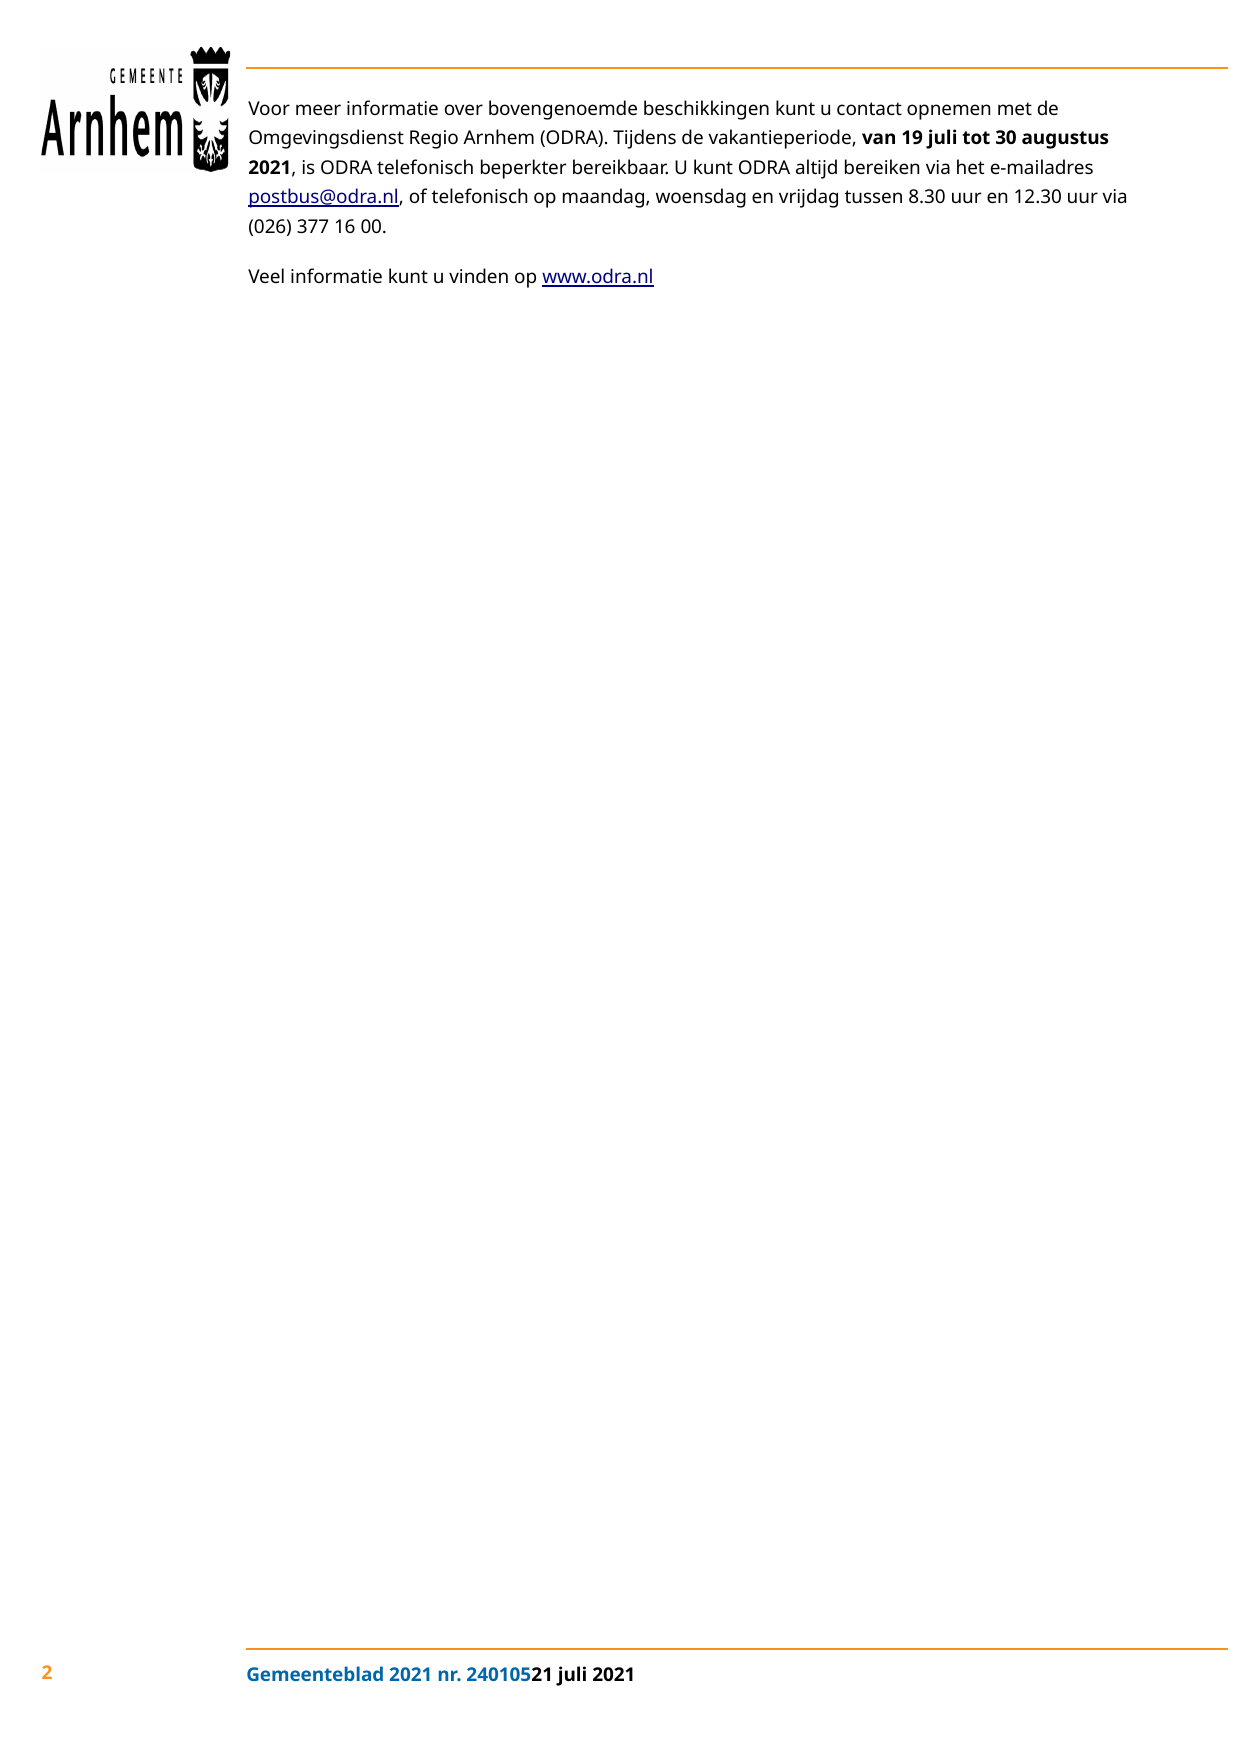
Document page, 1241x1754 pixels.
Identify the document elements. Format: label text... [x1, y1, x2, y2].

picture [41, 47, 231, 172]
text Voor meer informatie over bovengenoemde beschikkingen kunt u contact opnemen met de Omgevingsdienst Regio Arnhem (ODRA). Tijdens de vakantieperiode, van 19 juli tot 30 augustus 2021, is ODRA telefonisch beperkter bereikbaar. U kunt ODRA altijd bereiken via het e-mailadres postbus@odra.nl, of telefonisch op maandag, woensdag en vrijdag tussen 8.30 uur en 12.30 uur via (026) 377 16 00. [248, 95, 1152, 239]
text Veel informatie kunt u vinden op www.odra.nl [248, 263, 1152, 289]
